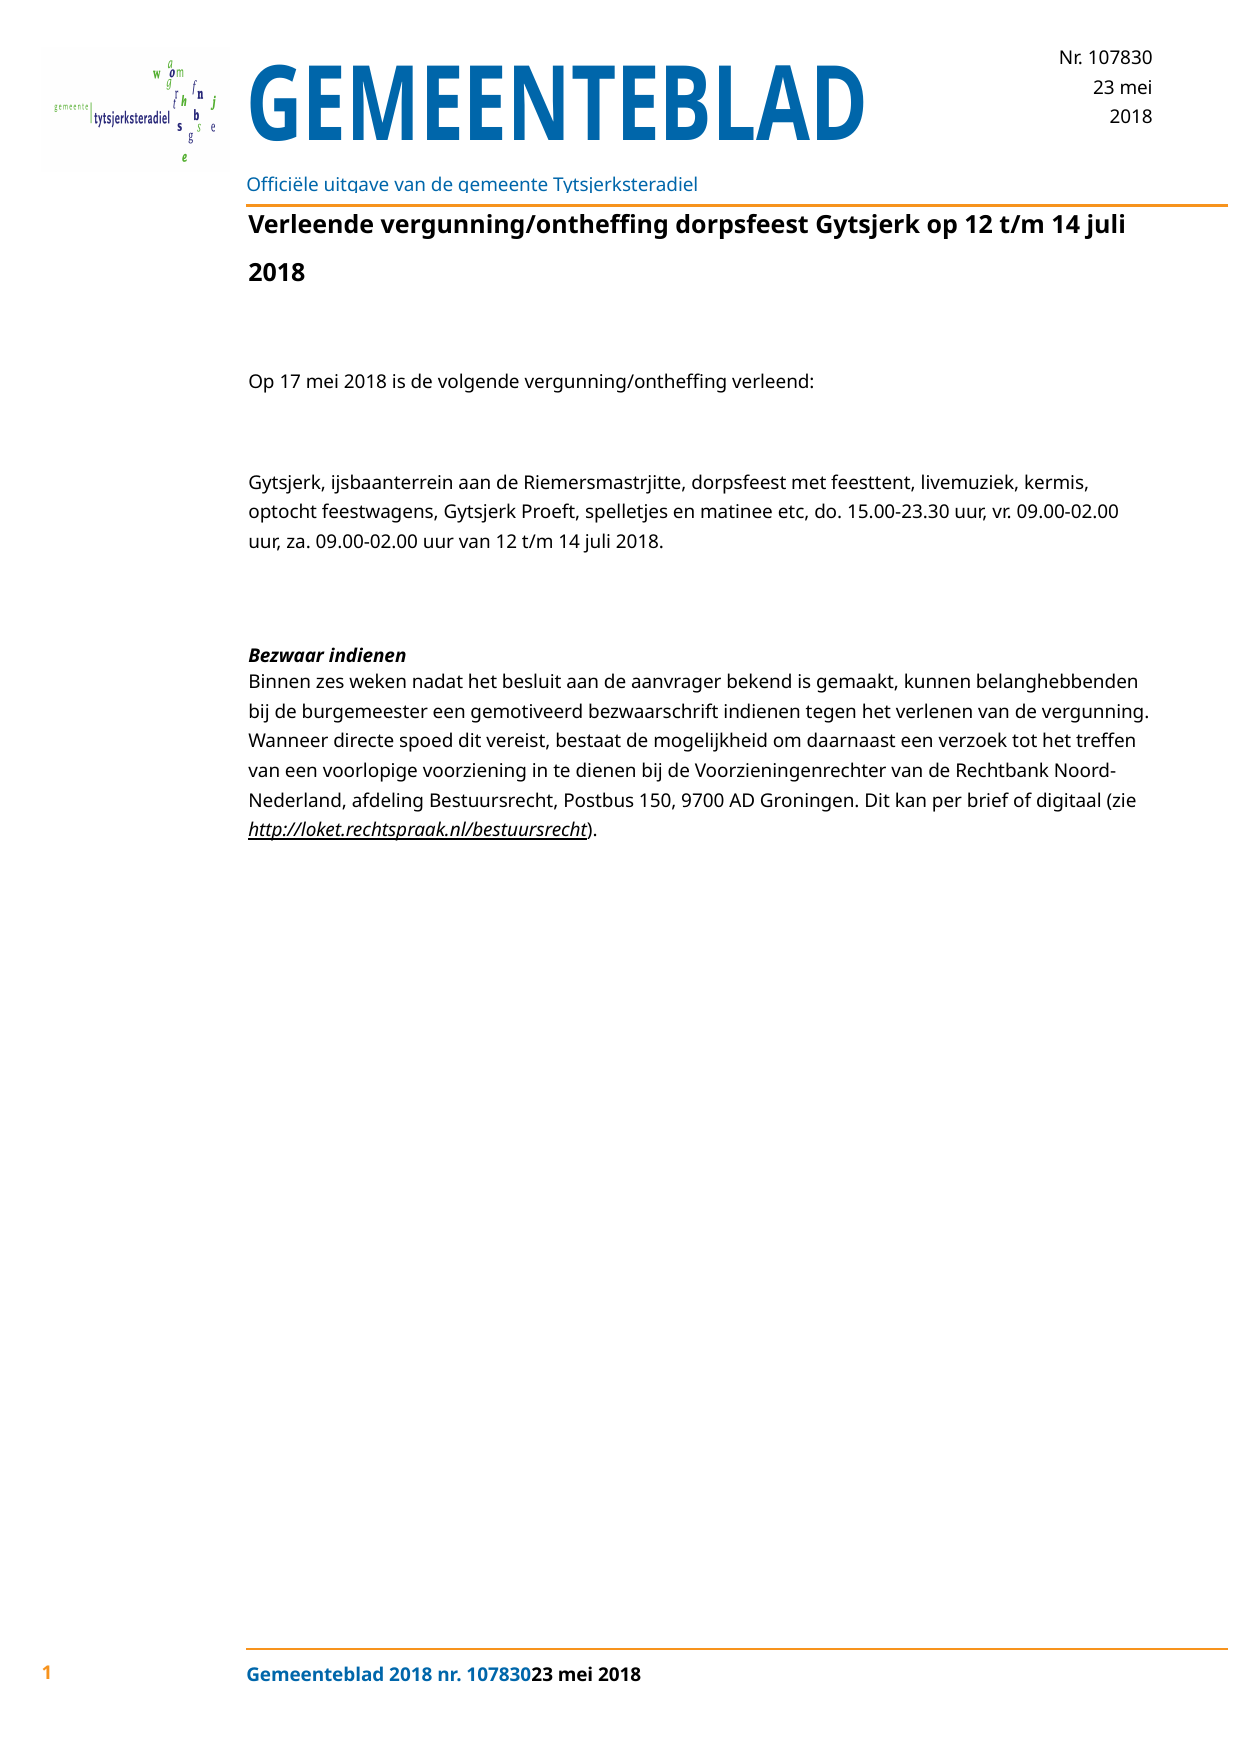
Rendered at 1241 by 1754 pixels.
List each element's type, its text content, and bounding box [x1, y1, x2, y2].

text Bezwaar indienen [248, 643, 1152, 668]
text Verleende vergunning/ontheffing dorpsfeest Gytsjerk op 12 t/m 14 juli 2018 [248, 207, 1152, 288]
text Binnen zes weken nadat het besluit aan de aanvrager bekend is gemaakt, kunnen belanghebbenden bij de burgemeester een gemotiveerd bezwaarschrift indienen tegen het verlenen van de vergunning. Wanneer directe spoed dit vereist, bestaat de mogelijkheid om daarnaast een verzoek tot het treffen van een voorlopige voorziening in te dienen bij de Voorzieningenrechter van de Rechtbank Noord-Nederland, afdeling Bestuursrecht, Postbus 150, 9700 AD Groningen. Dit kan per brief of digitaal (zie http://loket.rechtspraak.nl/bestuursrecht). [248, 668, 1152, 842]
text Gytsjerk, ijsbaanterrein aan de Riemersmastrjitte, dorpsfeest met feesttent, livemuziek, kermis, optocht feestwagens, Gytsjerk Proeft, spelletjes en matinee etc, do. 15.00-23.30 uur, vr. 09.00-02.00 uur, za. 09.00-02.00 uur van 12 t/m 14 juli 2018. [248, 469, 1152, 554]
text Op 17 mei 2018 is de volgende vergunning/ontheffing verleend: [248, 368, 1152, 394]
picture [41, 47, 231, 172]
